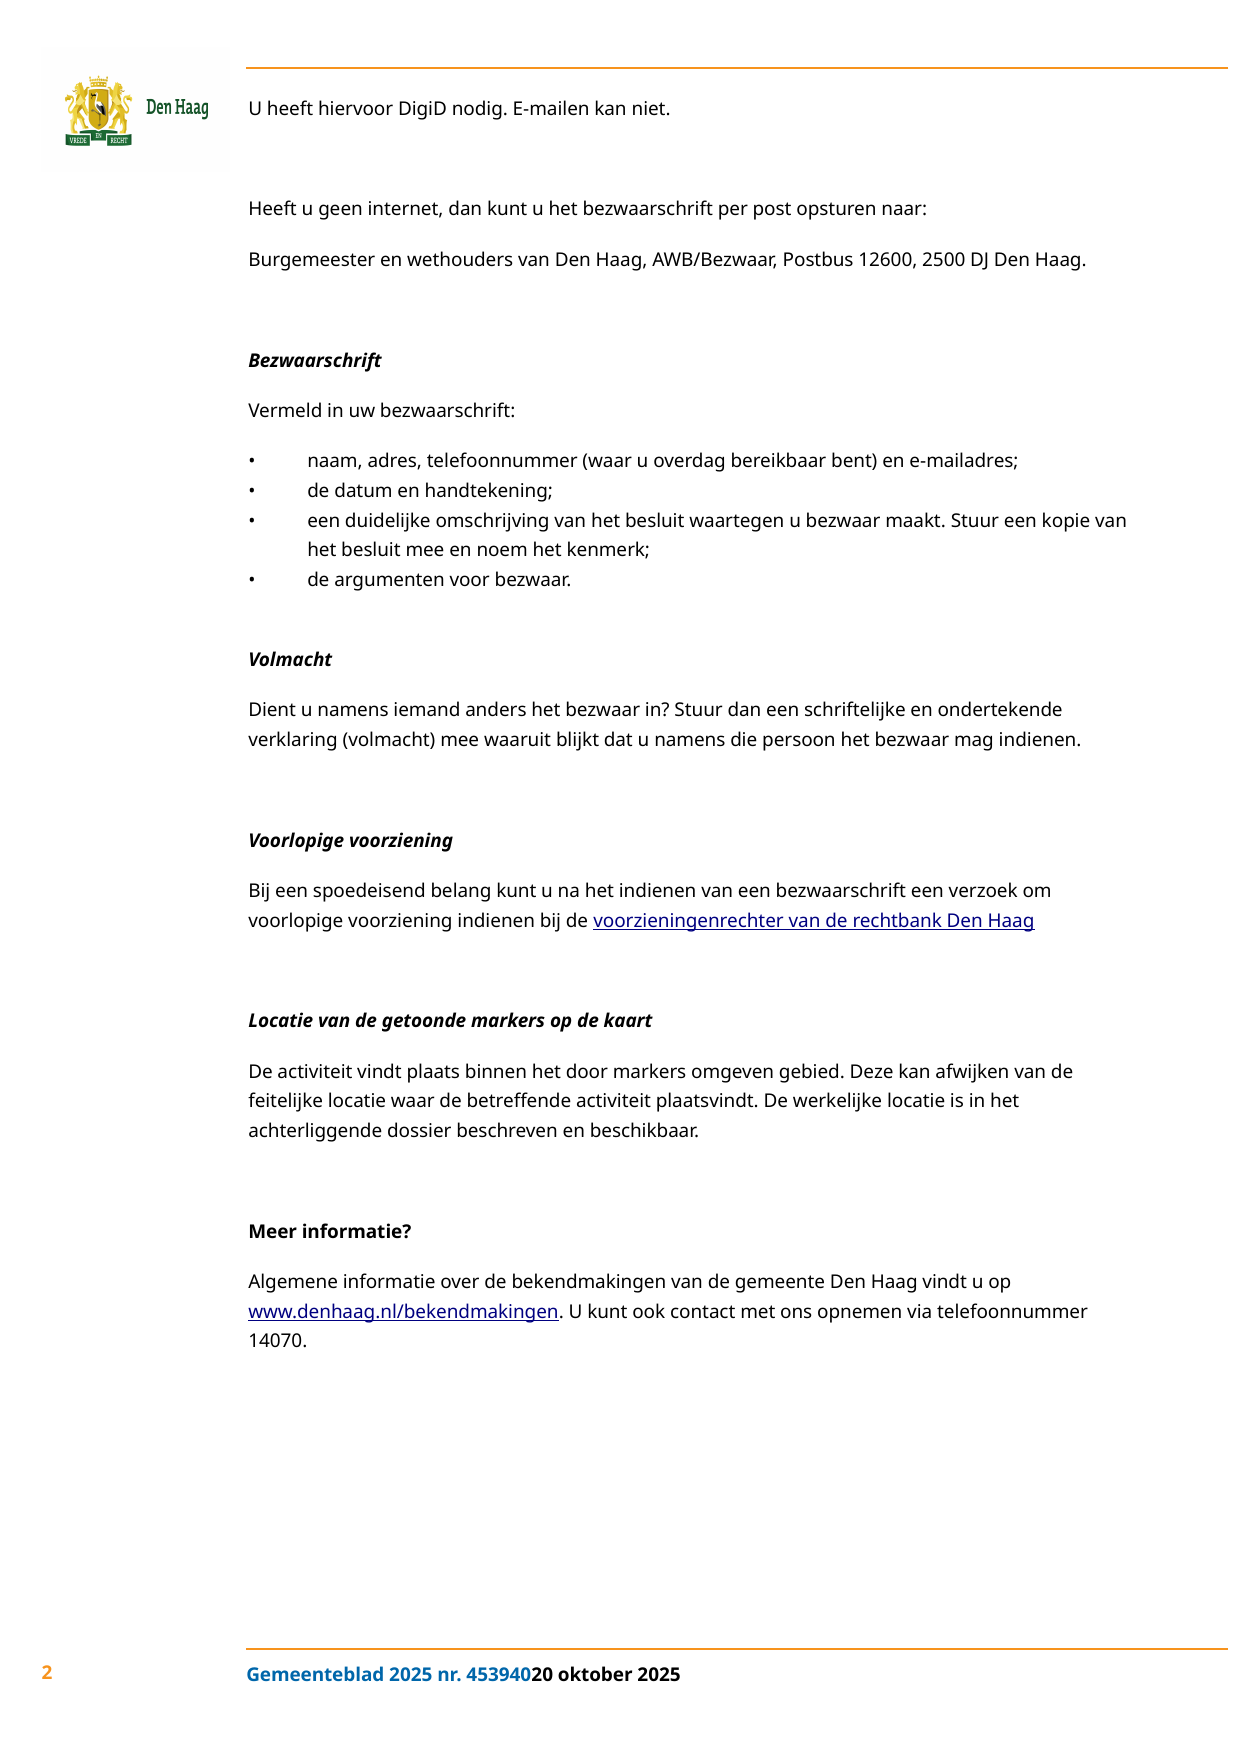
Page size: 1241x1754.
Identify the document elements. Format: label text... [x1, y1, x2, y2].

text Vermeld in uw bezwaarschrift: [248, 397, 1152, 423]
text Meer informatie? [248, 1218, 1152, 1244]
text Volmacht [248, 646, 1152, 672]
list naam, adres, telefoonnummer (waar u overdag bereikbaar bent) en e-mailadres; [248, 448, 1152, 473]
text Bij een spoedeisend belang kunt u na het indienen van een bezwaarschrift een verzoek om voorlopige voorziening indienen bij de voorzieningenrechter van de rechtbank Den Haag [248, 877, 1152, 933]
text Dient u namens iemand anders het bezwaar in? Stuur dan een schriftelijke en ondertekende verklaring (volmacht) mee waaruit blijkt dat u namens die persoon het bezwaar mag indienen. [248, 696, 1152, 752]
list de datum en handtekening; [248, 477, 1152, 503]
picture [41, 47, 231, 172]
text Locatie van de getoonde markers op de kaart [248, 1008, 1152, 1033]
text Burgemeester en wethouders van Den Haag, AWB/Bezwaar, Postbus 12600, 2500 DJ Den Haag. [248, 246, 1152, 272]
text U heeft hiervoor DigiD nodig. E-mailen kan niet. [248, 95, 1152, 121]
text Voorlopige voorziening [248, 827, 1152, 853]
list een duidelijke omschrijving van het besluit waartegen u bezwaar maakt. Stuur een kopie van het besluit mee en noem het kenmerk; [248, 507, 1152, 562]
text Heeft u geen internet, dan kunt u het bezwaarschrift per post opsturen naar: [248, 196, 1152, 221]
text Bezwaarschrift [248, 347, 1152, 373]
list de argumenten voor bezwaar. [248, 566, 1152, 592]
text De activiteit vindt plaats binnen het door markers omgeven gebied. Deze kan afwijken van de feitelijke locatie waar de betreffende activiteit plaatsvindt. De werkelijke locatie is in het achterliggende dossier beschreven en beschikbaar. [248, 1058, 1152, 1143]
text Algemene informatie over de bekendmakingen van de gemeente Den Haag vindt u op www.denhaag.nl/bekendmakingen. U kunt ook contact met ons opnemen via telefoonnummer 14070. [248, 1268, 1152, 1353]
